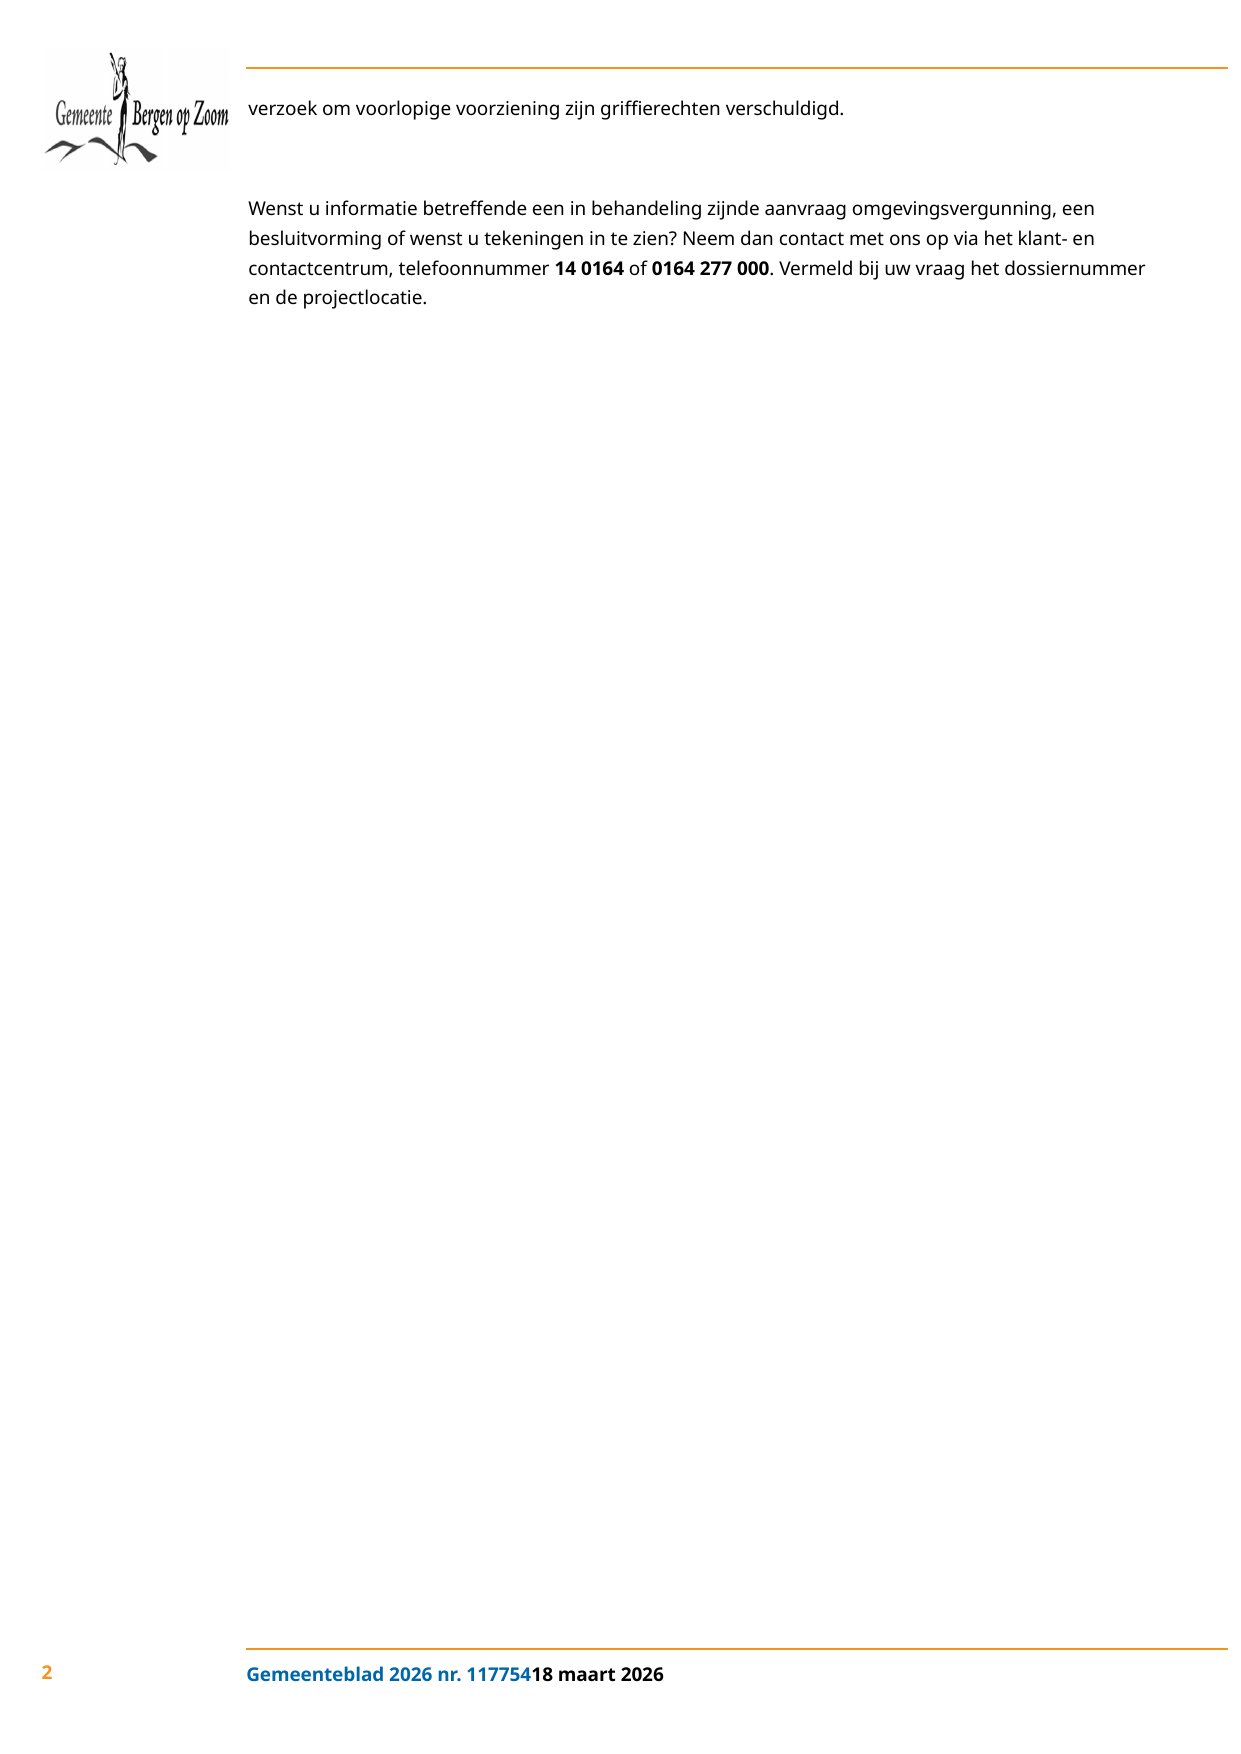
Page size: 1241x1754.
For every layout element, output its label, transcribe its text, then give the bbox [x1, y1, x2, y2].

text verzoek om voorlopige voorziening zijn griffierechten verschuldigd. [248, 95, 1152, 121]
text Wenst u informatie betreffende een in behandeling zijnde aanvraag omgevingsvergunning, een besluitvorming of wenst u tekeningen in te zien? Neem dan contact met ons op via het klant- en contactcentrum, telefoonnummer 14 0164 of 0164 277 000. Vermeld bij uw vraag het dossiernummer en de projectlocatie. [248, 196, 1152, 310]
picture [41, 47, 231, 172]
